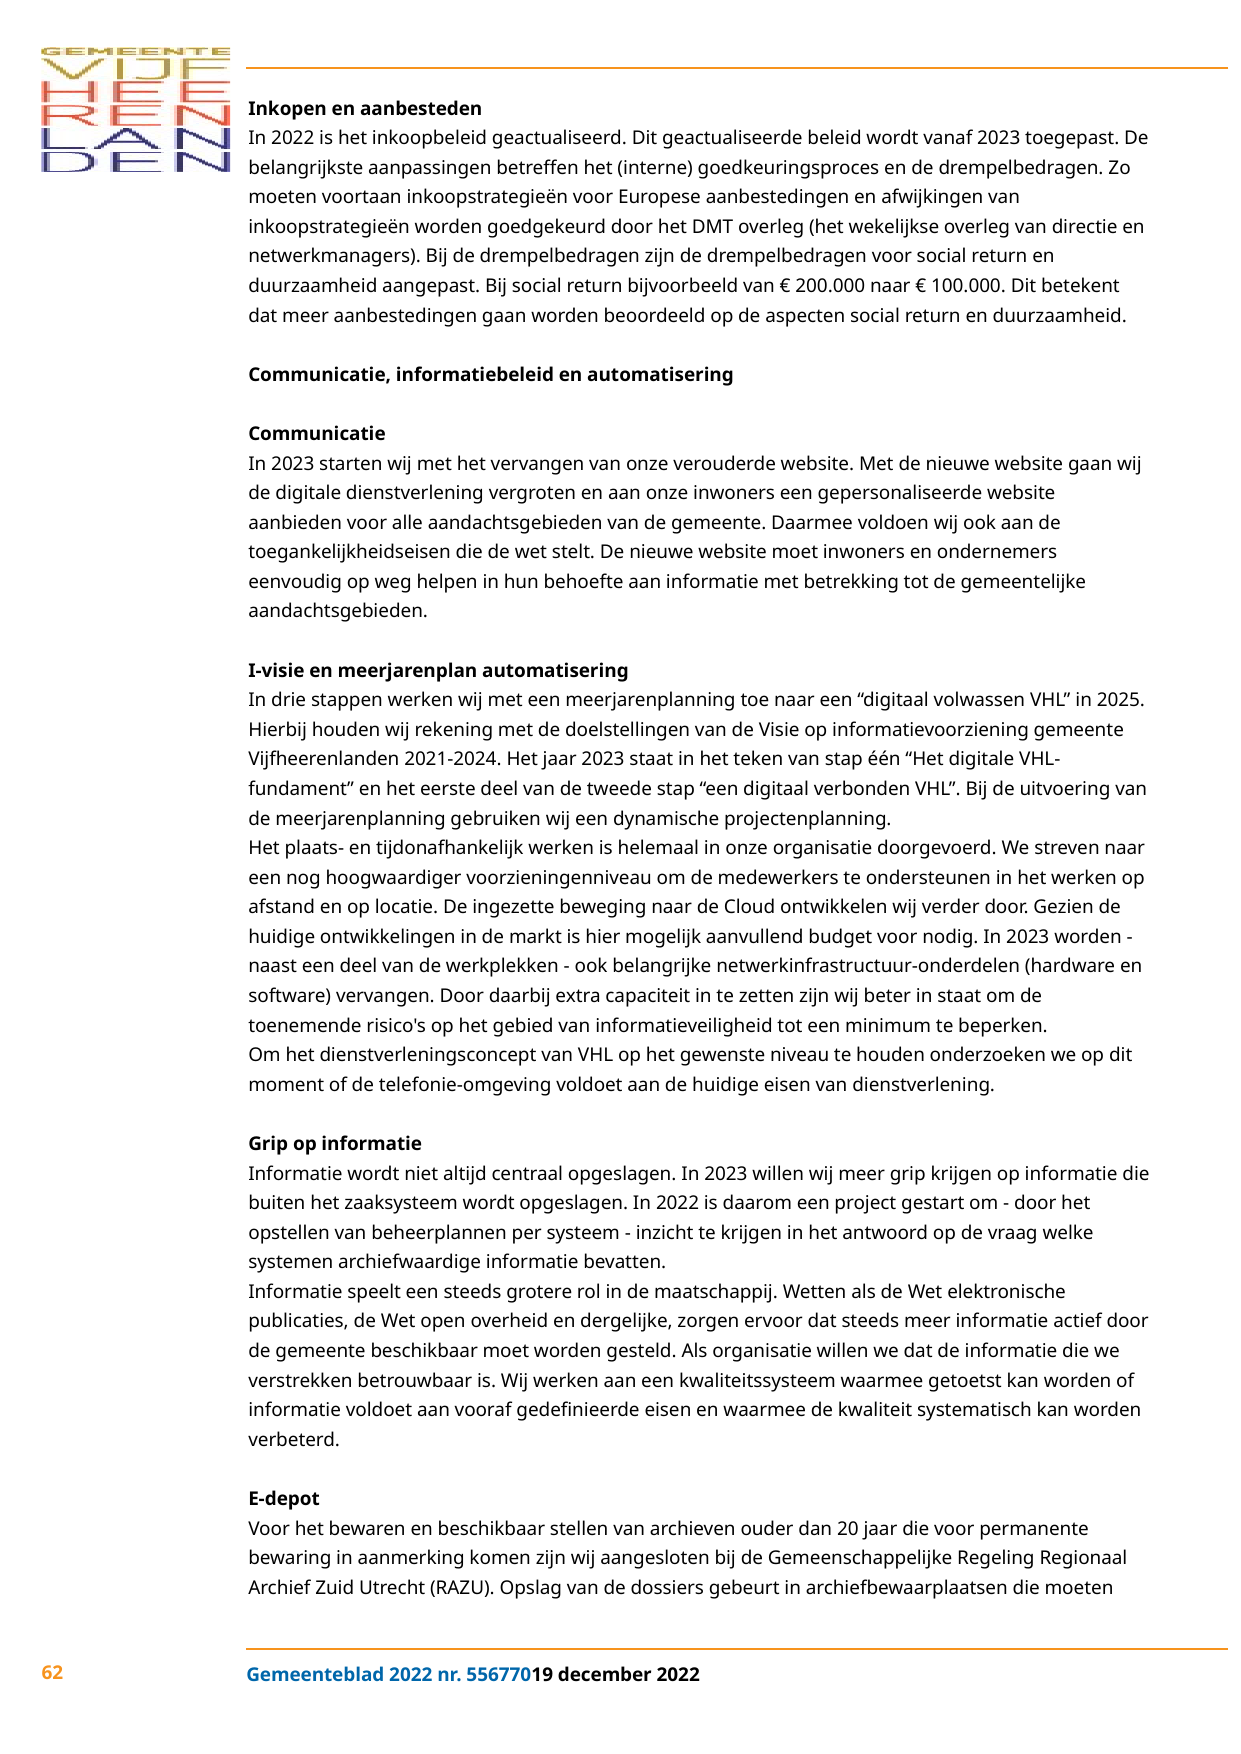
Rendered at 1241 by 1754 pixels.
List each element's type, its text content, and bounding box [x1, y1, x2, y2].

text In 2023 starten wij met het vervangen van onze verouderde website. Met de nieuwe website gaan wij de digitale dienstverlening vergroten en aan onze inwoners een gepersonaliseerde website aanbieden voor alle aandachtsgebieden van de gemeente. Daarmee voldoen wij ook aan de toegankelijkheidseisen die de wet stelt. De nieuwe website moet inwoners en ondernemers eenvoudig op weg helpen in hun behoefte aan informatie met betrekking tot de gemeentelijke aandachtsgebieden. [248, 450, 1152, 623]
text Informatie speelt een steeds grotere rol in de maatschappij. Wetten als de Wet elektronische publicaties, de Wet open overheid en dergelijke, zorgen ervoor dat steeds meer informatie actief door de gemeente beschikbaar moet worden gesteld. Als organisatie willen we dat de informatie die we verstrekken betrouwbaar is. Wij werken aan een kwaliteitssysteem waarmee getoetst kan worden of informatie voldoet aan vooraf gedefinieerde eisen en waarmee de kwaliteit systematisch kan worden verbeterd. [248, 1278, 1152, 1452]
text Communicatie, informatiebeleid en automatisering [248, 361, 1152, 387]
text In drie stappen werken wij met een meerjarenplanning toe naar een “digitaal volwassen VHL” in 2025. Hierbij houden wij rekening met de doelstellingen van de Visie op informatievoorziening gemeente Vijfheerenlanden 2021-2024. Het jaar 2023 staat in het teken van stap één “Het digitale VHL-fundament” en het eerste deel van de tweede stap “een digitaal verbonden VHL”. Bij de uitvoering van de meerjarenplanning gebruiken wij een dynamische projectenplanning. [248, 686, 1152, 831]
text Voor het bewaren en beschikbaar stellen van archieven ouder dan 20 jaar die voor permanente bewaring in aanmerking komen zijn wij aangesloten bij de Gemeenschappelijke Regeling Regionaal Archief Zuid Utrecht (RAZU). Opslag van de dossiers gebeurt in archiefbewaarplaatsen die moeten [248, 1515, 1152, 1600]
text Informatie wordt niet altijd centraal opgeslagen. In 2023 willen wij meer grip krijgen op informatie die buiten het zaaksysteem wordt opgeslagen. In 2022 is daarom een project gestart om - door het opstellen van beheerplannen per systeem - inzicht te krijgen in het antwoord op de vraag welke systemen archiefwaardige informatie bevatten. [248, 1160, 1152, 1274]
text I-visie en meerjarenplan automatisering [248, 657, 1152, 683]
text Grip op informatie [248, 1130, 1152, 1156]
picture [41, 47, 231, 172]
text Het plaats- en tijdonafhankelijk werken is helemaal in onze organisatie doorgevoerd. We streven naar een nog hoogwaardiger voorzieningenniveau om de medewerkers te ondersteunen in het werken op afstand en op locatie. De ingezette beweging naar de Cloud ontwikkelen wij verder door. Gezien de huidige ontwikkelingen in de markt is hier mogelijk aanvullend budget voor nodig. In 2023 worden - naast een deel van de werkplekken - ook belangrijke netwerkinfrastructuur-onderdelen (hardware en software) vervangen. Door daarbij extra capaciteit in te zetten zijn wij beter in staat om de toenemende risico's op het gebied van informatieveiligheid tot een minimum te beperken. [248, 834, 1152, 1038]
text Inkopen en aanbesteden [248, 95, 1152, 121]
text Om het dienstverleningsconcept van VHL op het gewenste niveau te houden onderzoeken we op dit moment of de telefonie-omgeving voldoet aan de huidige eisen van dienstverlening. [248, 1041, 1152, 1097]
text E-depot [248, 1485, 1152, 1511]
text Communicatie [248, 420, 1152, 446]
text In 2022 is het inkoopbeleid geactualiseerd. Dit geactualiseerde beleid wordt vanaf 2023 toegepast. De belangrijkste aanpassingen betreffen het (interne) goedkeuringsproces en de drempelbedragen. Zo moeten voortaan inkoopstrategieën voor Europese aanbestedingen en afwijkingen van inkoopstrategieën worden goedgekeurd door het DMT overleg (het wekelijkse overleg van directie en netwerkmanagers). Bij de drempelbedragen zijn de drempelbedragen voor social return en duurzaamheid aangepast. Bij social return bijvoorbeeld van € 200.000 naar € 100.000. Dit betekent dat meer aanbestedingen gaan worden beoordeeld op de aspecten social return en duurzaamheid. [248, 124, 1152, 328]
